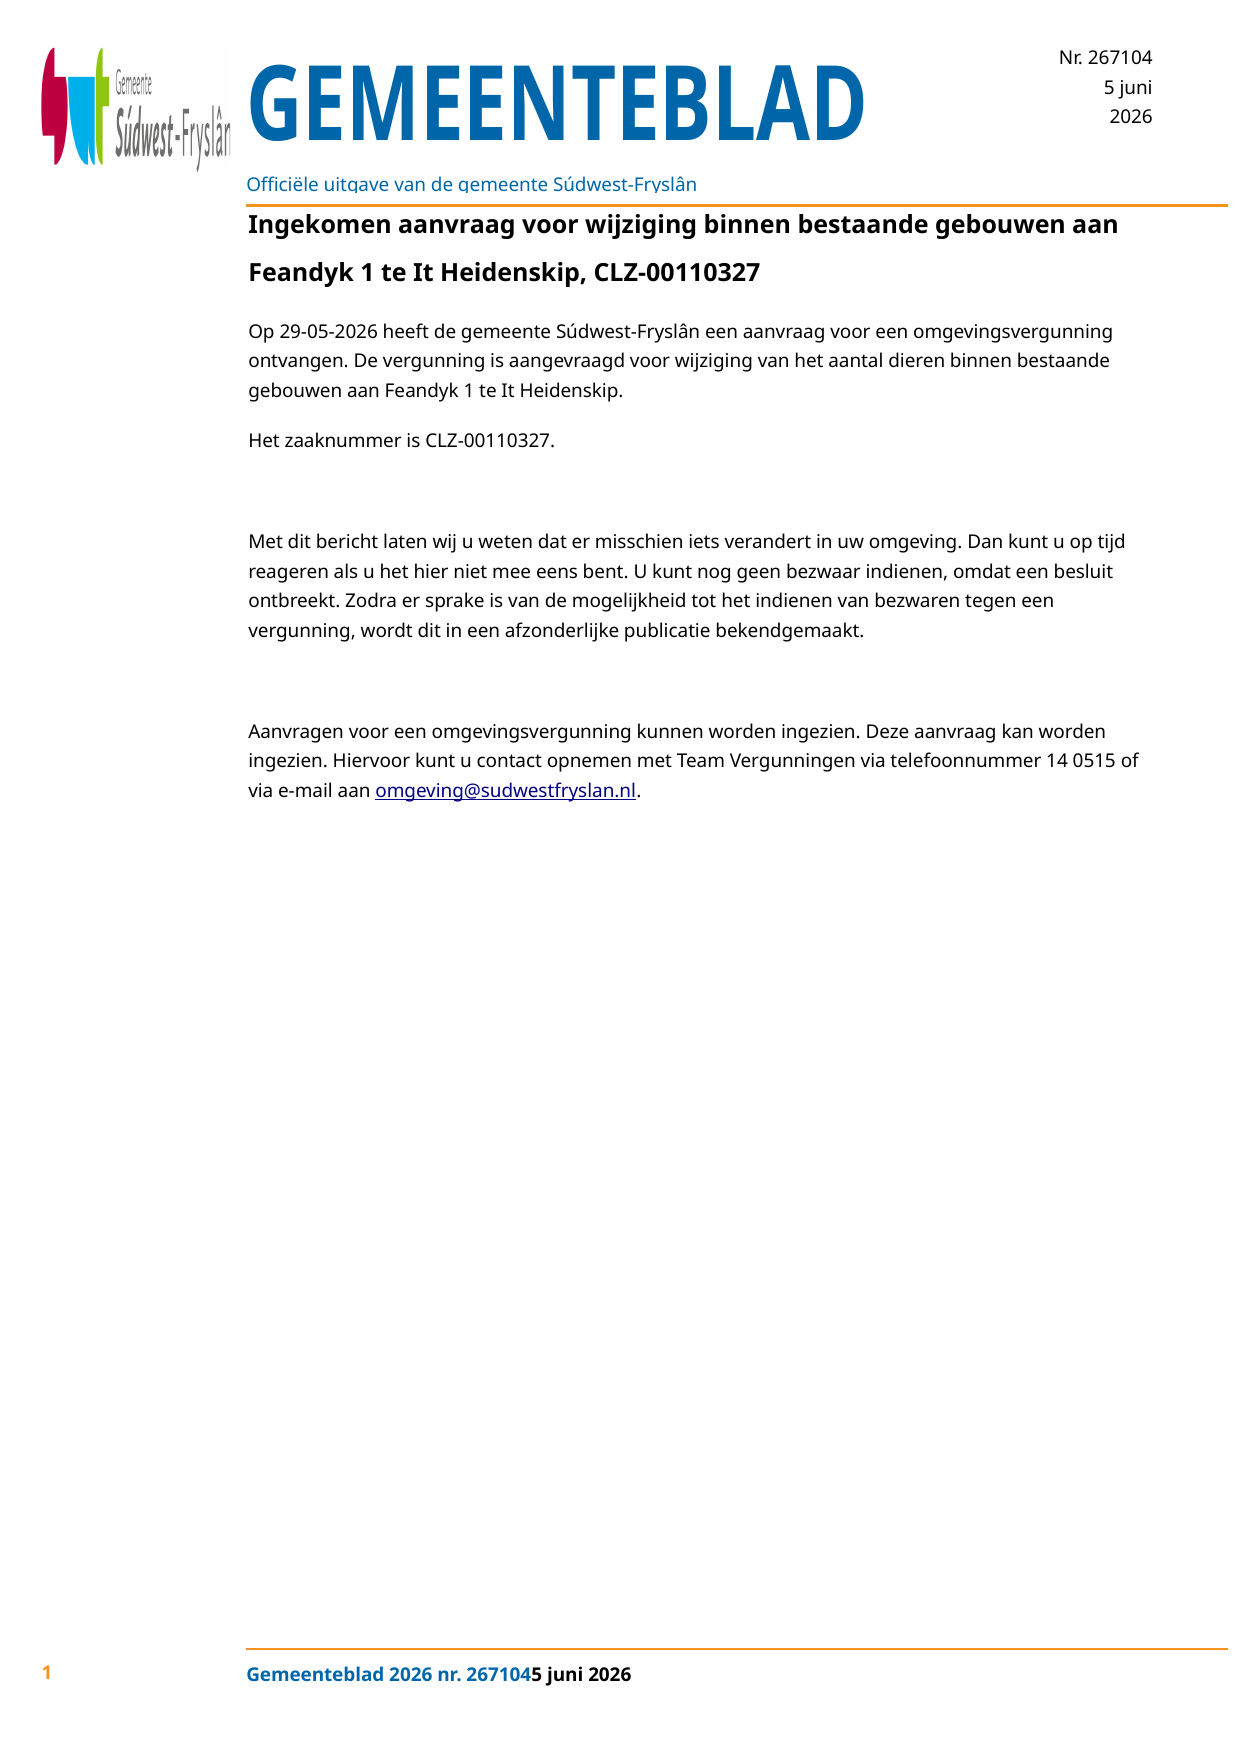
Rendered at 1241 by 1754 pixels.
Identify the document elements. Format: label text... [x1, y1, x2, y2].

text Op 29-05-2026 heeft de gemeente Súdwest-Fryslân een aanvraag voor een omgevingsvergunning ontvangen. De vergunning is aangevraagd voor wijziging van het aantal dieren binnen bestaande gebouwen aan Feandyk 1 te It Heidenskip. [248, 318, 1152, 403]
text Ingekomen aanvraag voor wijziging binnen bestaande gebouwen aan Feandyk 1 te It Heidenskip, CLZ-00110327 [248, 207, 1152, 288]
picture [41, 47, 231, 172]
text Met dit bericht laten wij u weten dat er misschien iets verandert in uw omgeving. Dan kunt u op tijd reageren als u het hier niet mee eens bent. U kunt nog geen bezwaar indienen, omdat een besluit ontbreekt. Zodra er sprake is van de mogelijkheid tot het indienen van bezwaren tegen een vergunning, wordt dit in een afzonderlijke publicatie bekendgemaakt. [248, 528, 1152, 643]
text Aanvragen voor een omgevingsvergunning kunnen worden ingezien. Deze aanvraag kan worden ingezien. Hiervoor kunt u contact opnemen met Team Vergunningen via telefoonnummer 14 0515 of via e-mail aan omgeving@sudwestfryslan.nl. [248, 718, 1152, 803]
text Het zaaknummer is CLZ-00110327. [248, 427, 1152, 453]
